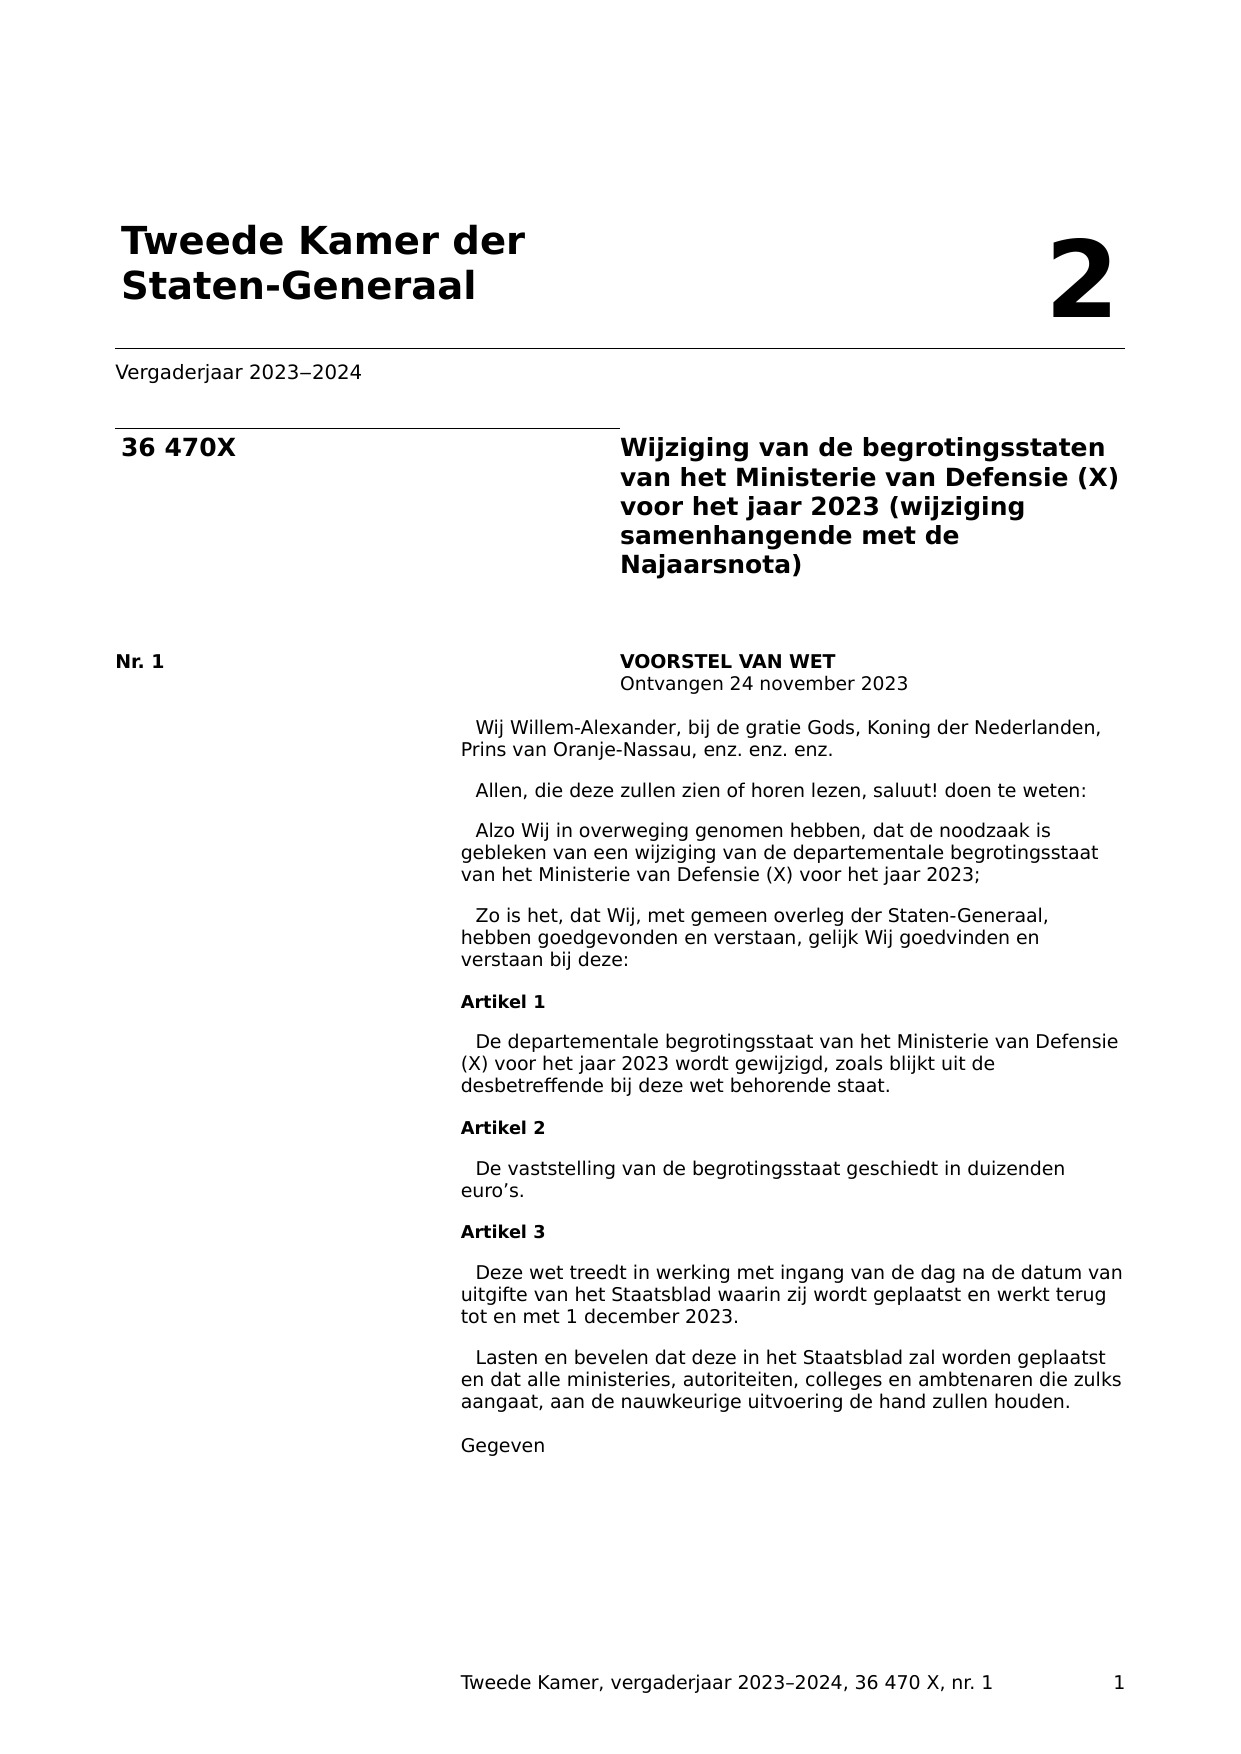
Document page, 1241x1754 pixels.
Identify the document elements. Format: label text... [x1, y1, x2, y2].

title Artikel 3 [461, 1220, 1125, 1243]
text De departementale begrotingsstaat van het Ministerie van Defensie (X) voor het jaar 2023 wordt gewijzigd, zoals blijkt uit de desbetreffende bij deze wet behorende staat. [461, 1031, 1125, 1097]
text Gegeven [461, 1435, 1125, 1457]
title Artikel 2 [461, 1116, 1125, 1139]
table_header Wijziging van de begrotingsstaten van het Ministerie van Defensie (X) voor het jaar 2023 (wijziging samenhangende met de Najaarsnota) [620, 428, 1125, 585]
text Wij Willem-Alexander, bij de gratie Gods, Koning der Nederlanden, Prins van Oranje-Nassau, enz. enz. enz. [461, 717, 1125, 761]
text Lasten en bevelen dat deze in het Staatsblad zal worden geplaatst en dat alle ministeries, autoriteiten, colleges en ambtenaren die zulks aangaat, aan de nauwkeurige uitvoering de hand zullen houden. [461, 1347, 1125, 1413]
table_header 2 [620, 213, 1125, 348]
table_header Tweede Kamer der Staten-Generaal [115, 213, 620, 348]
text Deze wet treedt in werking met ingang van de dag na de datum van uitgifte van het Staatsblad waarin zij wordt geplaatst en werkt terug tot en met 1 december 2023. [461, 1262, 1125, 1328]
table_cell Vergaderjaar 2023‒2024 [115, 349, 1125, 384]
text Alzo Wij in overweging genomen hebben, dat de noodzaak is gebleken van een wijziging van de departementale begrotingsstaat van het Ministerie van Defensie (X) voor het jaar 2023; [461, 820, 1125, 886]
table_header Voorstel van Wet Ontvangen 24 november 2023 [620, 651, 1125, 717]
text Allen, die deze zullen zien of horen lezen, saluut! doen te weten: [461, 779, 1125, 802]
text Zo is het, dat Wij, met gemeen overleg der Staten-Generaal, hebben goedgevonden en verstaan, gelijk Wij goedvinden en verstaan bij deze: [461, 905, 1125, 971]
title Artikel 1 [461, 990, 1125, 1013]
text De vaststelling van de begrotingsstaat geschiedt in duizenden euro’s. [461, 1158, 1125, 1202]
table_header Nr. 1 [115, 651, 620, 717]
table_header 36 470X [115, 429, 620, 585]
